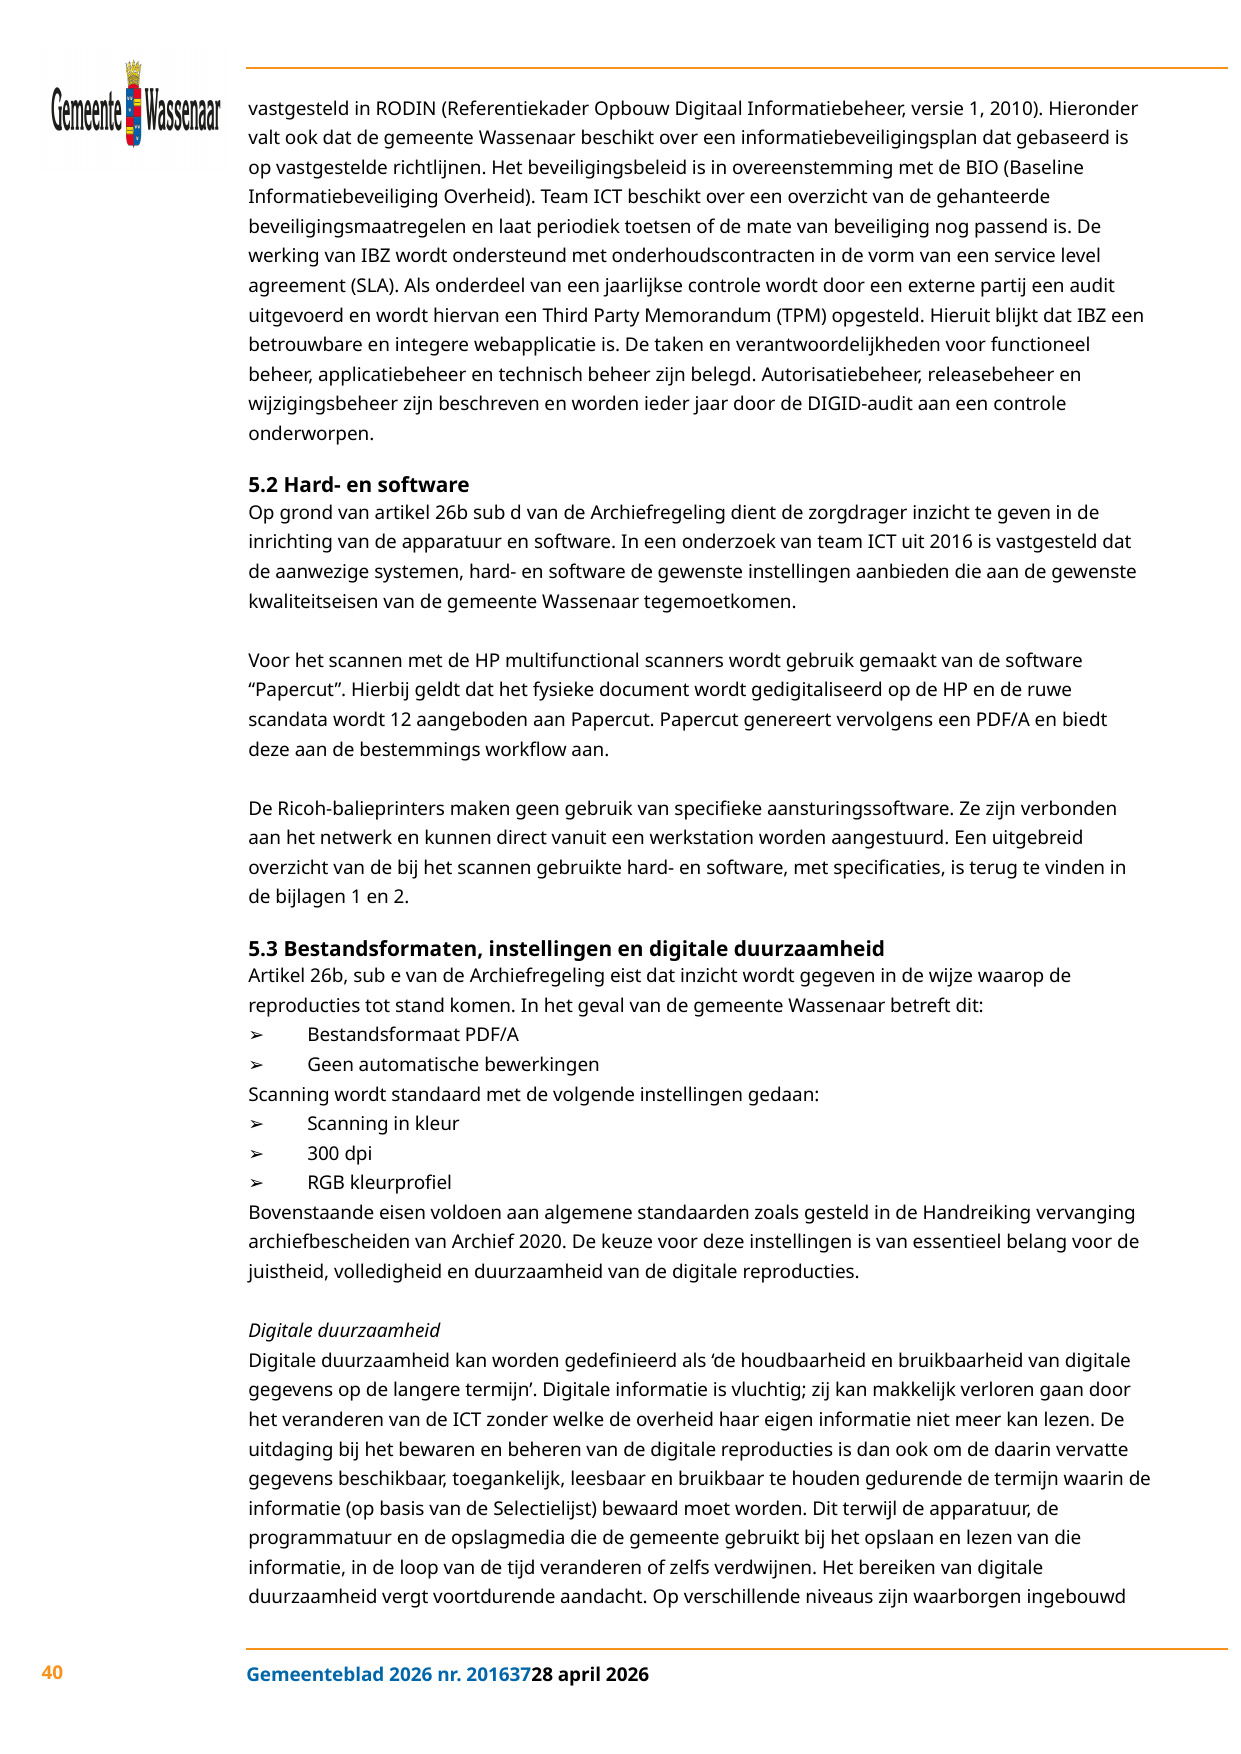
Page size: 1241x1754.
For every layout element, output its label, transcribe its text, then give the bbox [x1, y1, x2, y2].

text Op grond van artikel 26b sub d van de Archiefregeling dient de zorgdrager inzicht te geven in de inrichting van de apparatuur en software. In een onderzoek van team ICT uit 2016 is vastgesteld dat de aanwezige systemen, hard- en software de gewenste instellingen aanbieden die aan de gewenste kwaliteitseisen van de gemeente Wassenaar tegemoetkomen. [248, 499, 1152, 613]
list Bestandsformaat PDF/A [248, 1022, 1152, 1047]
list 300 dpi [248, 1140, 1152, 1166]
text Digitale duurzaamheid [248, 1317, 1152, 1343]
text Artikel 26b, sub e van de Archiefregeling eist dat inzicht wordt gegeven in de wijze waarop de reproducties tot stand komen. In het geval van de gemeente Wassenaar betreft dit: [248, 962, 1152, 1018]
picture [41, 47, 231, 172]
list Scanning in kleur [248, 1110, 1152, 1136]
text vastgesteld in RODIN (Referentiekader Opbouw Digitaal Informatiebeheer, versie 1, 2010). Hieronder valt ook dat de gemeente Wassenaar beschikt over een informatiebeveiligingsplan dat gebaseerd is op vastgestelde richtlijnen. Het beveiligingsbeleid is in overeenstemming met de BIO (Baseline Informatiebeveiliging Overheid). Team ICT beschikt over een overzicht van de gehanteerde beveiligingsmaatregelen en laat periodiek toetsen of de mate van beveiliging nog passend is. De werking van IBZ wordt ondersteund met onderhoudscontracten in de vorm van een service level agreement (SLA). Als onderdeel van een jaarlijkse controle wordt door een externe partij een audit uitgevoerd en wordt hiervan een Third Party Memorandum (TPM) opgesteld. Hieruit blijkt dat IBZ een betrouwbare en integere webapplicatie is. De taken en verantwoordelijkheden voor functioneel beheer, applicatiebeheer en technisch beheer zijn belegd. Autorisatiebeheer, releasebeheer en wijzigingsbeheer zijn beschreven en worden ieder jaar door de DIGID-audit aan een controle onderworpen. [248, 95, 1152, 446]
text Scanning wordt standaard met de volgende instellingen gedaan: [248, 1081, 1152, 1107]
text 5.3 Bestandsformaten, instellingen en digitale duurzaamheid [248, 934, 1152, 962]
list RGB kleurprofiel [248, 1169, 1152, 1195]
text Bovenstaande eisen voldoen aan algemene standaarden zoals gesteld in de Handreiking vervanging archiefbescheiden van Archief 2020. De keuze voor deze instellingen is van essentieel belang voor de juistheid, volledigheid en duurzaamheid van de digitale reproducties. [248, 1199, 1152, 1284]
text Digitale duurzaamheid kan worden gedefinieerd als ‘de houdbaarheid en bruikbaarheid van digitale gegevens op de langere termijn’. Digitale informatie is vluchtig; zij kan makkelijk verloren gaan door het veranderen van de ICT zonder welke de overheid haar eigen informatie niet meer kan lezen. De uitdaging bij het bewaren en beheren van de digitale reproducties is dan ook om de daarin vervatte gegevens beschikbaar, toegankelijk, leesbaar en bruikbaar te houden gedurende de termijn waarin de informatie (op basis van de Selectielijst) bewaard moet worden. Dit terwijl de apparatuur, de programmatuur en de opslagmedia die de gemeente gebruikt bij het opslaan en lezen van die informatie, in de loop van de tijd veranderen of zelfs verdwijnen. Het bereiken van digitale duurzaamheid vergt voortdurende aandacht. Op verschillende niveaus zijn waarborgen ingebouwd [248, 1347, 1152, 1609]
text De Ricoh-balieprinters maken geen gebruik van specifieke aansturingssoftware. Ze zijn verbonden aan het netwerk en kunnen direct vanuit een werkstation worden aangestuurd. Een uitgebreid overzicht van de bij het scannen gebruikte hard- en software, met specificaties, is terug te vinden in de bijlagen 1 en 2. [248, 795, 1152, 909]
list Geen automatische bewerkingen [248, 1051, 1152, 1077]
text Voor het scannen met de HP multifunctional scanners wordt gebruik gemaakt van de software “Papercut”. Hierbij geldt dat het fysieke document wordt gedigitaliseerd op de HP en de ruwe scandata wordt 12 aangeboden aan Papercut. Papercut genereert vervolgens een PDF/A en biedt deze aan de bestemmings workflow aan. [248, 647, 1152, 761]
text 5.2 Hard- en software [248, 471, 1152, 499]
